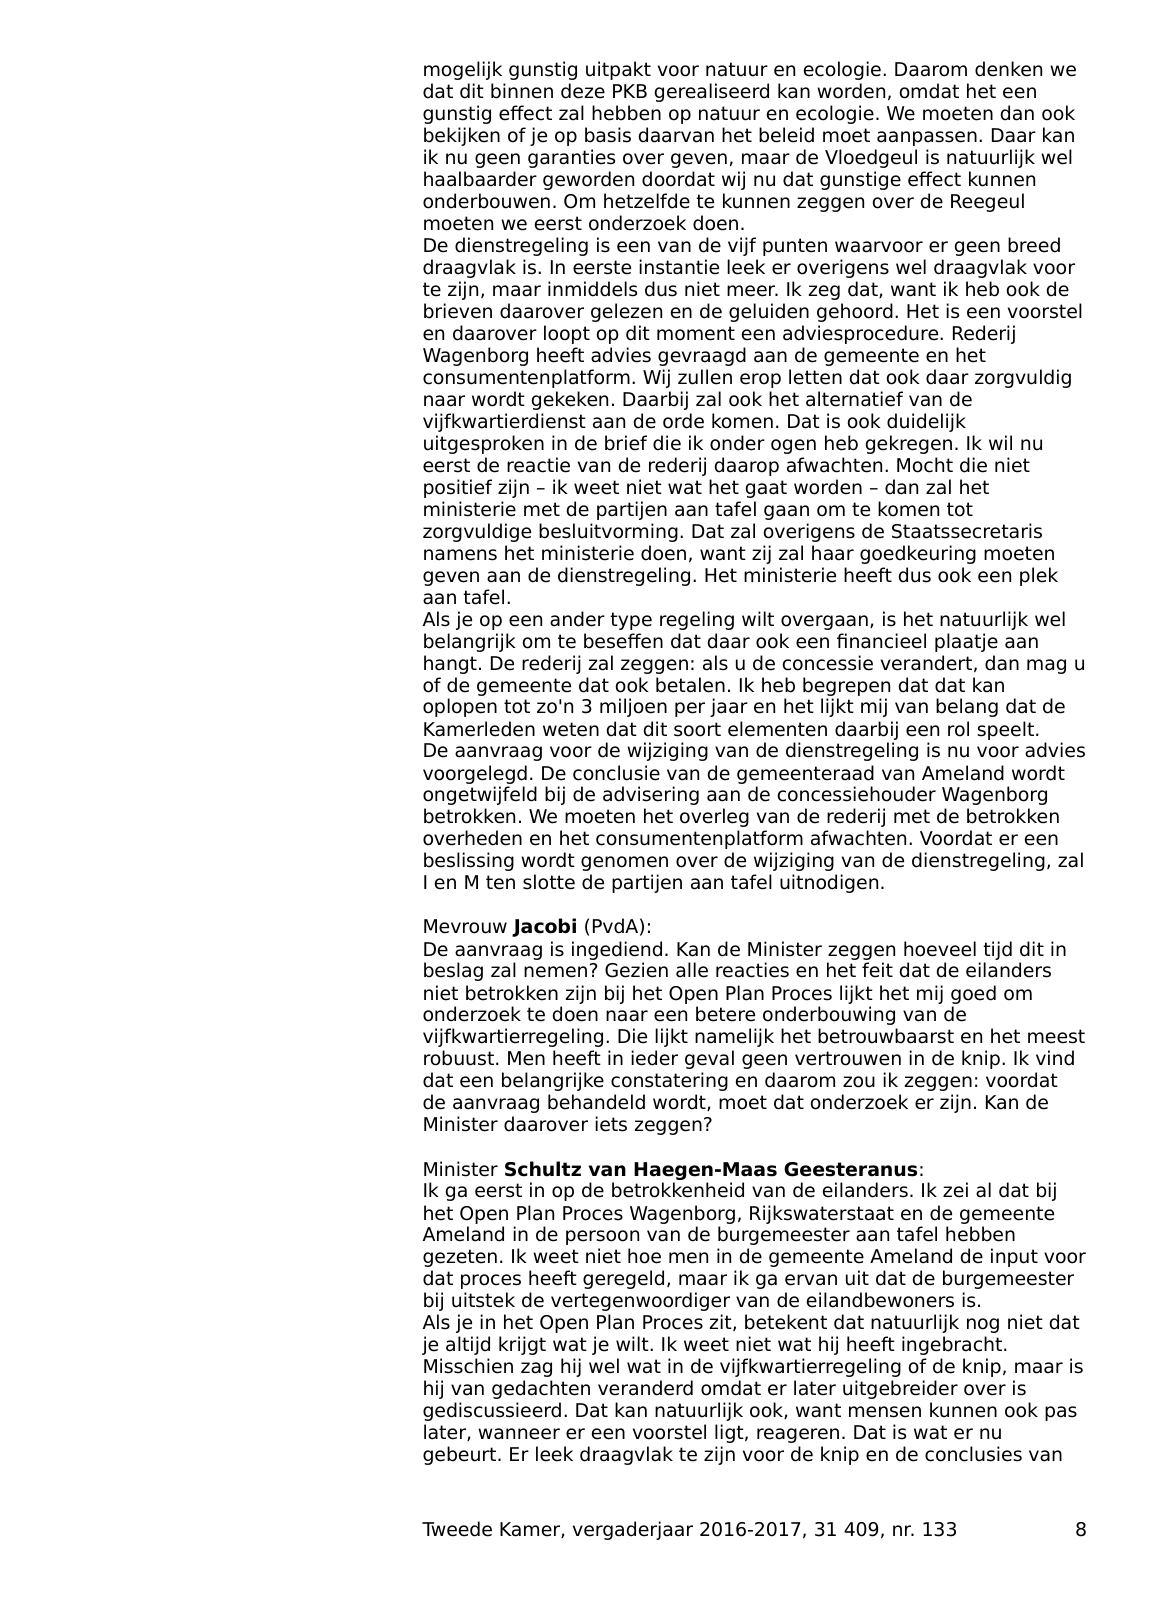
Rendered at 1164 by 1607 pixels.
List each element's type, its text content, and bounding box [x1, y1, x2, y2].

text Mevrouw Jacobi (PvdA): [422, 916, 1087, 938]
text De dienstregeling is een van de vijf punten waarvoor er geen breed draagvlak is. In eerste instantie leek er overigens wel draagvlak voor te zijn, maar inmiddels dus niet meer. Ik zeg dat, want ik heb ook de brieven daarover gelezen en de geluiden gehoord. Het is een voorstel en daarover loopt op dit moment een adviesprocedure. Rederij Wagenborg heeft advies gevraagd aan de gemeente en het consumentenplatform. Wij zullen erop letten dat ook daar zorgvuldig naar wordt gekeken. Daarbij zal ook het alternatief van de vijfkwartierdienst aan de orde komen. Dat is ook duidelijk uitgesproken in de brief die ik onder ogen heb gekregen. Ik wil nu eerst de reactie van de rederij daarop afwachten. Mocht die niet positief zijn – ik weet niet wat het gaat worden – dan zal het ministerie met de partijen aan tafel gaan om te komen tot zorgvuldige besluitvorming. Dat zal overigens de Staatssecretaris namens het ministerie doen, want zij zal haar goedkeuring moeten geven aan de dienstregeling. Het ministerie heeft dus ook een plek aan tafel. [422, 235, 1087, 608]
text Als je op een ander type regeling wilt overgaan, is het natuurlijk wel belangrijk om te beseffen dat daar ook een financieel plaatje aan hangt. De rederij zal zeggen: als u de concessie verandert, dan mag u of de gemeente dat ook betalen. Ik heb begrepen dat dat kan oplopen tot zo'n 3 miljoen per jaar en het lijkt mij van belang dat de Kamerleden weten dat dit soort elementen daarbij een rol speelt. [422, 608, 1087, 740]
text mogelijk gunstig uitpakt voor natuur en ecologie. Daarom denken we dat dit binnen deze PKB gerealiseerd kan worden, omdat het een gunstig effect zal hebben op natuur en ecologie. We moeten dan ook bekijken of je op basis daarvan het beleid moet aanpassen. Daar kan ik nu geen garanties over geven, maar de Vloedgeul is natuurlijk wel haalbaarder geworden doordat wij nu dat gunstige effect kunnen onderbouwen. Om hetzelfde te kunnen zeggen over de Reegeul moeten we eerst onderzoek doen. [422, 59, 1087, 235]
text Ik ga eerst in op de betrokkenheid van de eilanders. Ik zei al dat bij het Open Plan Proces Wagenborg, Rijkswaterstaat en de gemeente Ameland in de persoon van de burgemeester aan tafel hebben gezeten. Ik weet niet hoe men in de gemeente Ameland de input voor dat proces heeft geregeld, maar ik ga ervan uit dat de burgemeester bij uitstek de vertegenwoordiger van de eilandbewoners is. [422, 1180, 1087, 1312]
text De aanvraag voor de wijziging van de dienstregeling is nu voor advies voorgelegd. De conclusie van de gemeenteraad van Ameland wordt ongetwijfeld bij de advisering aan de concessiehouder Wagenborg betrokken. We moeten het overleg van de rederij met de betrokken overheden en het consumentenplatform afwachten. Voordat er een beslissing wordt genomen over de wijziging van de dienstregeling, zal I en M ten slotte de partijen aan tafel uitnodigen. [422, 740, 1087, 894]
text Minister Schultz van Haegen-Maas Geesteranus: [422, 1158, 1087, 1180]
text De aanvraag is ingediend. Kan de Minister zeggen hoeveel tijd dit in beslag zal nemen? Gezien alle reacties en het feit dat de eilanders niet betrokken zijn bij het Open Plan Proces lijkt het mij goed om onderzoek te doen naar een betere onderbouwing van de vijfkwartierregeling. Die lijkt namelijk het betrouwbaarst en het meest robuust. Men heeft in ieder geval geen vertrouwen in de knip. Ik vind dat een belangrijke constatering en daarom zou ik zeggen: voordat de aanvraag behandeld wordt, moet dat onderzoek er zijn. Kan de Minister daarover iets zeggen? [422, 938, 1087, 1136]
text Als je in het Open Plan Proces zit, betekent dat natuurlijk nog niet dat je altijd krijgt wat je wilt. Ik weet niet wat hij heeft ingebracht. Misschien zag hij wel wat in de vijfkwartierregeling of de knip, maar is hij van gedachten veranderd omdat er later uitgebreider over is gediscussieerd. Dat kan natuurlijk ook, want mensen kunnen ook pas later, wanneer er een voorstel ligt, reageren. Dat is wat er nu gebeurt. Er leek draagvlak te zijn voor de knip en de conclusies van [422, 1312, 1087, 1466]
